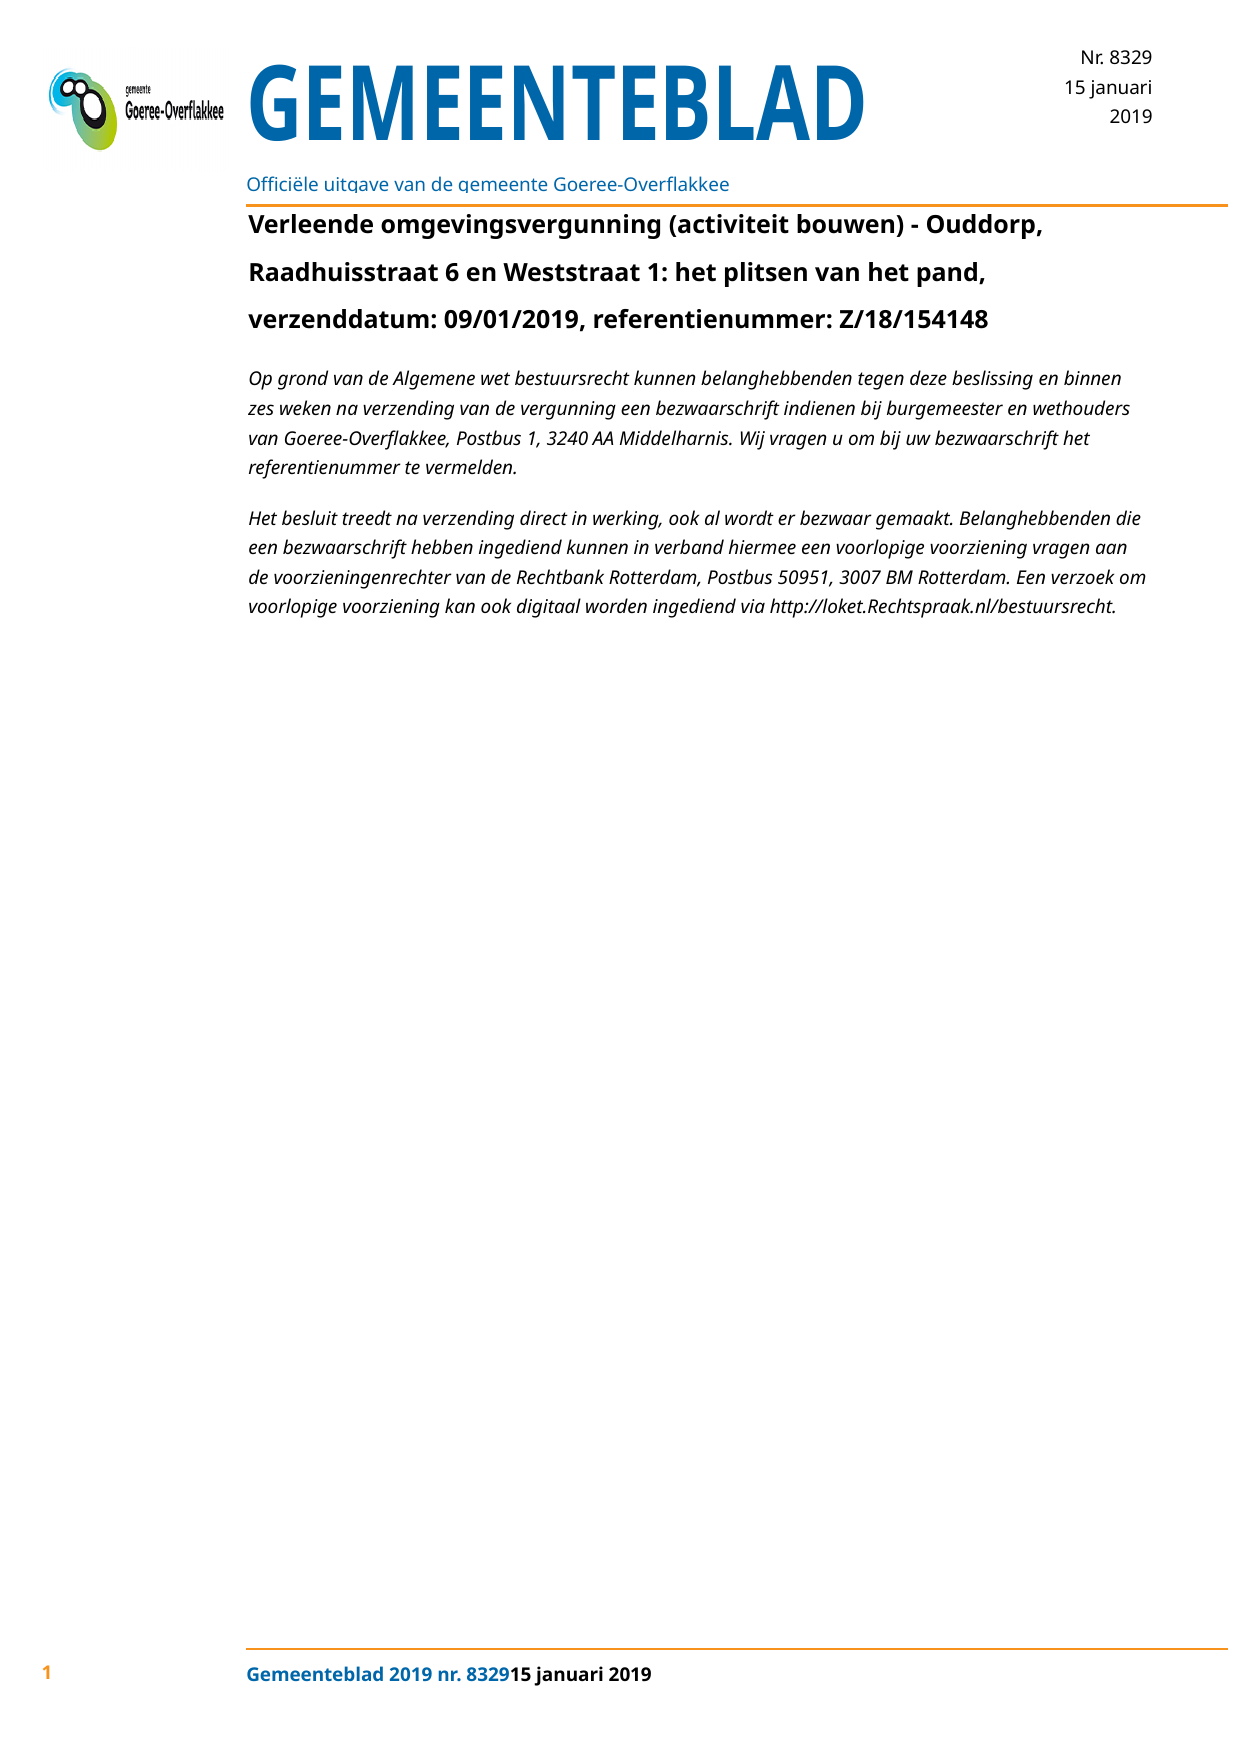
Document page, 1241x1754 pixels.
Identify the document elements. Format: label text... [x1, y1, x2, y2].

picture [41, 47, 231, 172]
text Op grond van de Algemene wet bestuursrecht kunnen belanghebbenden tegen deze beslissing en binnen zes weken na verzending van de vergunning een bezwaarschrift indienen bij burgemeester en wethouders van Goeree-Overflakkee, Postbus 1, 3240 AA Middelharnis. Wij vragen u om bij uw bezwaarschrift het referentienummer te vermelden. [248, 366, 1152, 480]
text Het besluit treedt na verzending direct in werking, ook al wordt er bezwaar gemaakt. Belanghebbenden die een bezwaarschrift hebben ingediend kunnen in verband hiermee een voorlopige voorziening vragen aan de voorzieningenrechter van de Rechtbank Rotterdam, Postbus 50951, 3007 BM Rotterdam. Een verzoek om voorlopige voorziening kan ook digitaal worden ingediend via http://loket.Rechtspraak.nl/bestuursrecht. [248, 505, 1152, 619]
text Verleende omgevingsvergunning (activiteit bouwen) - Ouddorp, Raadhuisstraat 6 en Weststraat 1: het plitsen van het pand, verzenddatum: 09/01/2019, referentienummer: Z/18/154148 [248, 207, 1152, 336]
